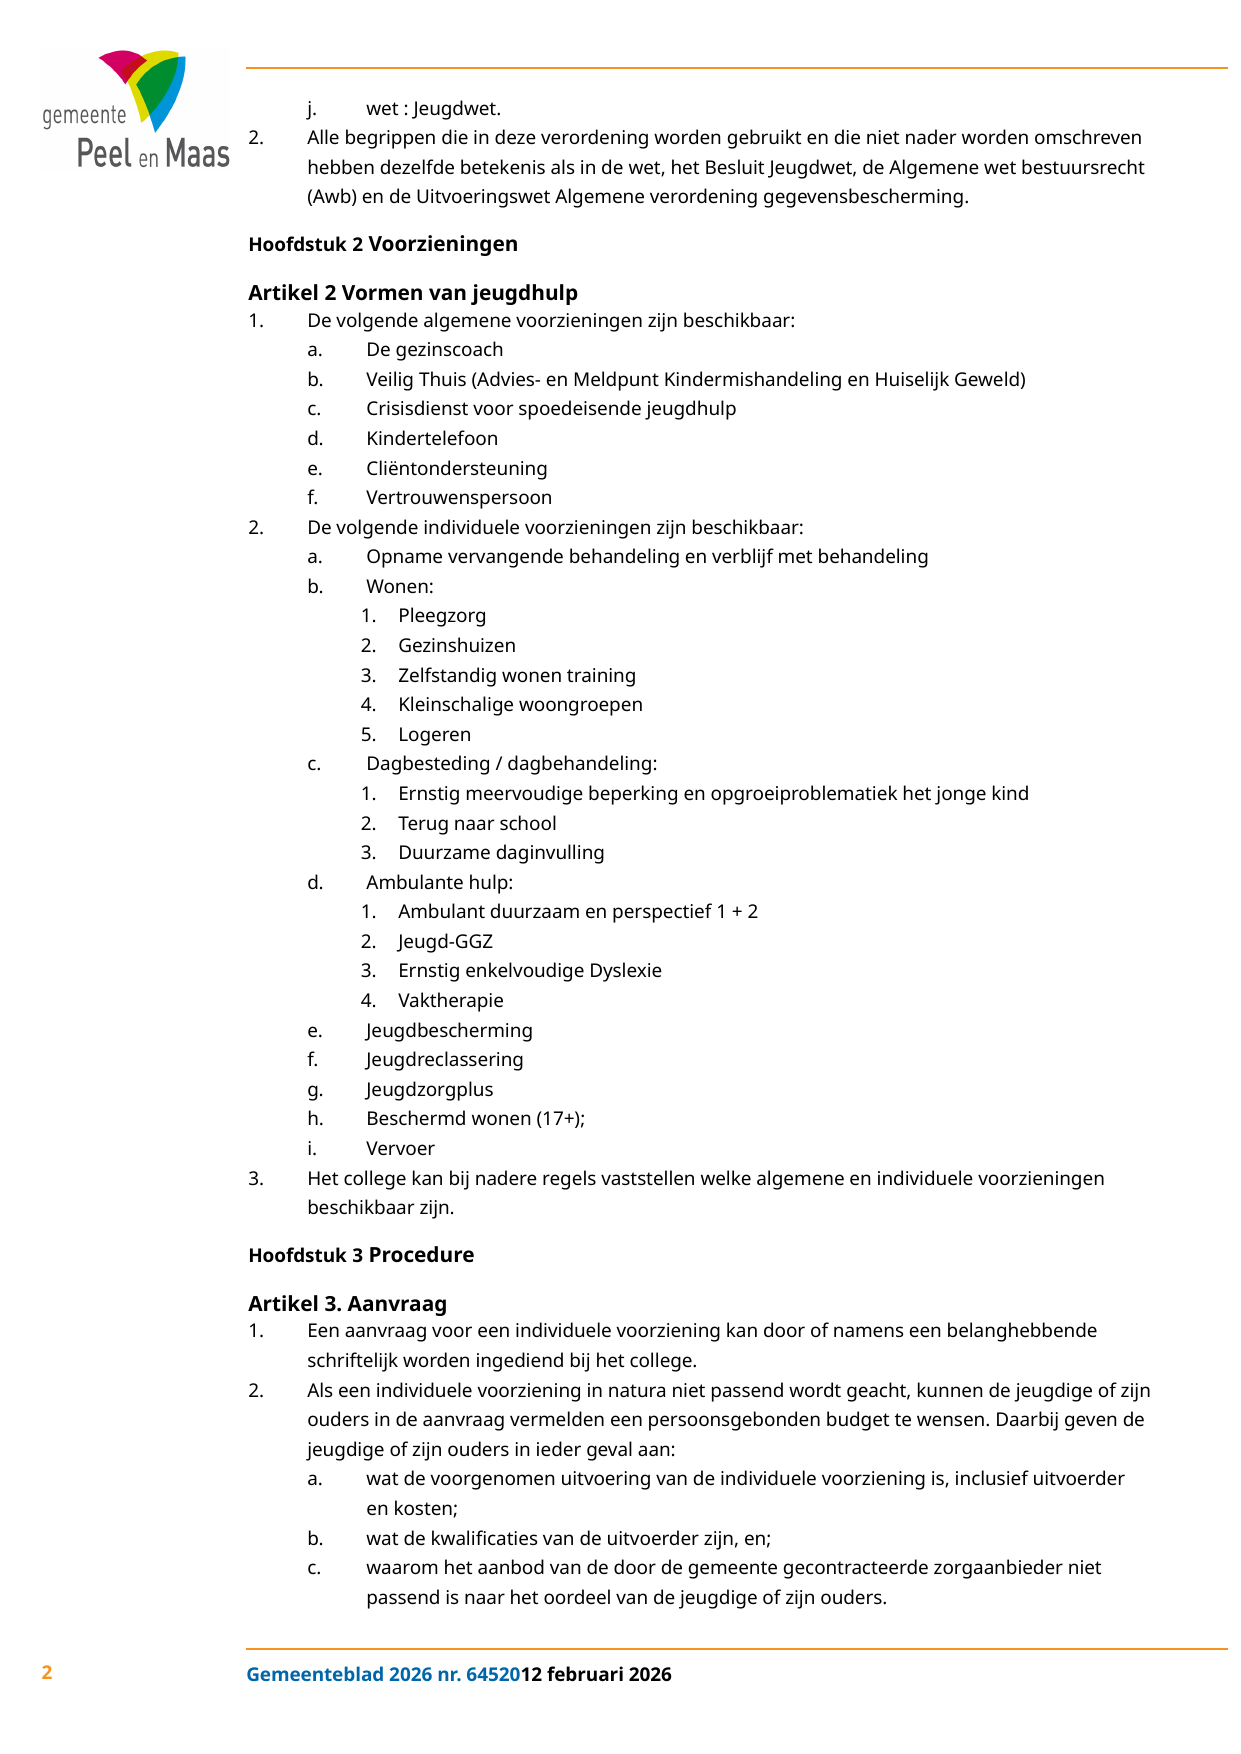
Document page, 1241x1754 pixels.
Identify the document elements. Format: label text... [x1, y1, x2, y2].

list Terug naar school [361, 810, 1152, 836]
list wet : Jeugdwet. [307, 95, 1152, 121]
list Jeugd-GGZ [361, 928, 1152, 954]
list De volgende individuele voorzieningen zijn beschikbaar: [248, 514, 1152, 540]
list Zelfstandig wonen training [361, 662, 1152, 688]
list Vaktherapie [361, 987, 1152, 1013]
list Het college kan bij nadere regels vaststellen welke algemene en individuele voorzieningen beschikbaar zijn. [248, 1165, 1152, 1220]
list Vervoer [307, 1135, 1152, 1161]
list Gezinshuizen [361, 632, 1152, 658]
list wat de voorgenomen uitvoering van de individuele voorziening is, inclusief uitvoerder en kosten; [307, 1466, 1152, 1521]
list Cliëntondersteuning [307, 455, 1152, 481]
list Crisisdienst voor spoedeisende jeugdhulp [307, 396, 1152, 421]
picture [41, 47, 231, 172]
list Logeren [361, 721, 1152, 747]
list De gezinscoach [307, 336, 1152, 362]
list Ambulant duurzaam en perspectief 1 + 2 [361, 898, 1152, 924]
list Pleegzorg [361, 603, 1152, 628]
text Artikel 2 Vormen van jeugdhulp [248, 278, 1152, 307]
list Jeugdzorgplus [307, 1076, 1152, 1102]
list De volgende algemene voorzieningen zijn beschikbaar: [248, 307, 1152, 333]
list Kindertelefoon [307, 425, 1152, 451]
list Als een individuele voorziening in natura niet passend wordt geacht, kunnen de jeugdige of zijn ouders in de aanvraag vermelden een persoonsgebonden budget te wensen. Daarbij geven de jeugdige of zijn ouders in ieder geval aan: [248, 1377, 1152, 1462]
text Hoofdstuk 3 Procedure [248, 1240, 1152, 1268]
list Jeugdbescherming [307, 1017, 1152, 1043]
list Veilig Thuis (Advies- en Meldpunt Kindermishandeling en Huiselijk Geweld) [307, 366, 1152, 392]
list wat de kwalificaties van de uitvoerder zijn, en; [307, 1525, 1152, 1551]
list Opname vervangende behandeling en verblijf met behandeling [307, 543, 1152, 569]
list Een aanvraag voor een individuele voorziening kan door of namens een belanghebbende schriftelijk worden ingediend bij het college. [248, 1318, 1152, 1373]
list Dagbesteding / dagbehandeling: [307, 751, 1152, 776]
list Ambulante hulp: [307, 869, 1152, 895]
list Duurzame daginvulling [361, 839, 1152, 865]
text Artikel 3. Aanvraag [248, 1289, 1152, 1318]
list Kleinschalige woongroepen [361, 691, 1152, 717]
list Vertrouwenspersoon [307, 484, 1152, 510]
list Beschermd wonen (17+); [307, 1106, 1152, 1131]
list Wonen: [307, 573, 1152, 599]
list Jeugdreclassering [307, 1046, 1152, 1072]
list Ernstig meervoudige beperking en opgroeiproblematiek het jonge kind [361, 780, 1152, 806]
list Alle begrippen die in deze verordening worden gebruikt en die niet nader worden omschreven hebben dezelfde betekenis als in de wet, het Besluit Jeugdwet, de Algemene wet bestuursrecht (Awb) en de Uitvoeringswet Algemene verordening gegevensbescherming. [248, 124, 1152, 209]
list Ernstig enkelvoudige Dyslexie [361, 958, 1152, 983]
list waarom het aanbod van de door de gemeente gecontracteerde zorgaanbieder niet passend is naar het oordeel van de jeugdige of zijn ouders. [307, 1554, 1152, 1610]
text Hoofdstuk 2 Voorzieningen [248, 229, 1152, 258]
